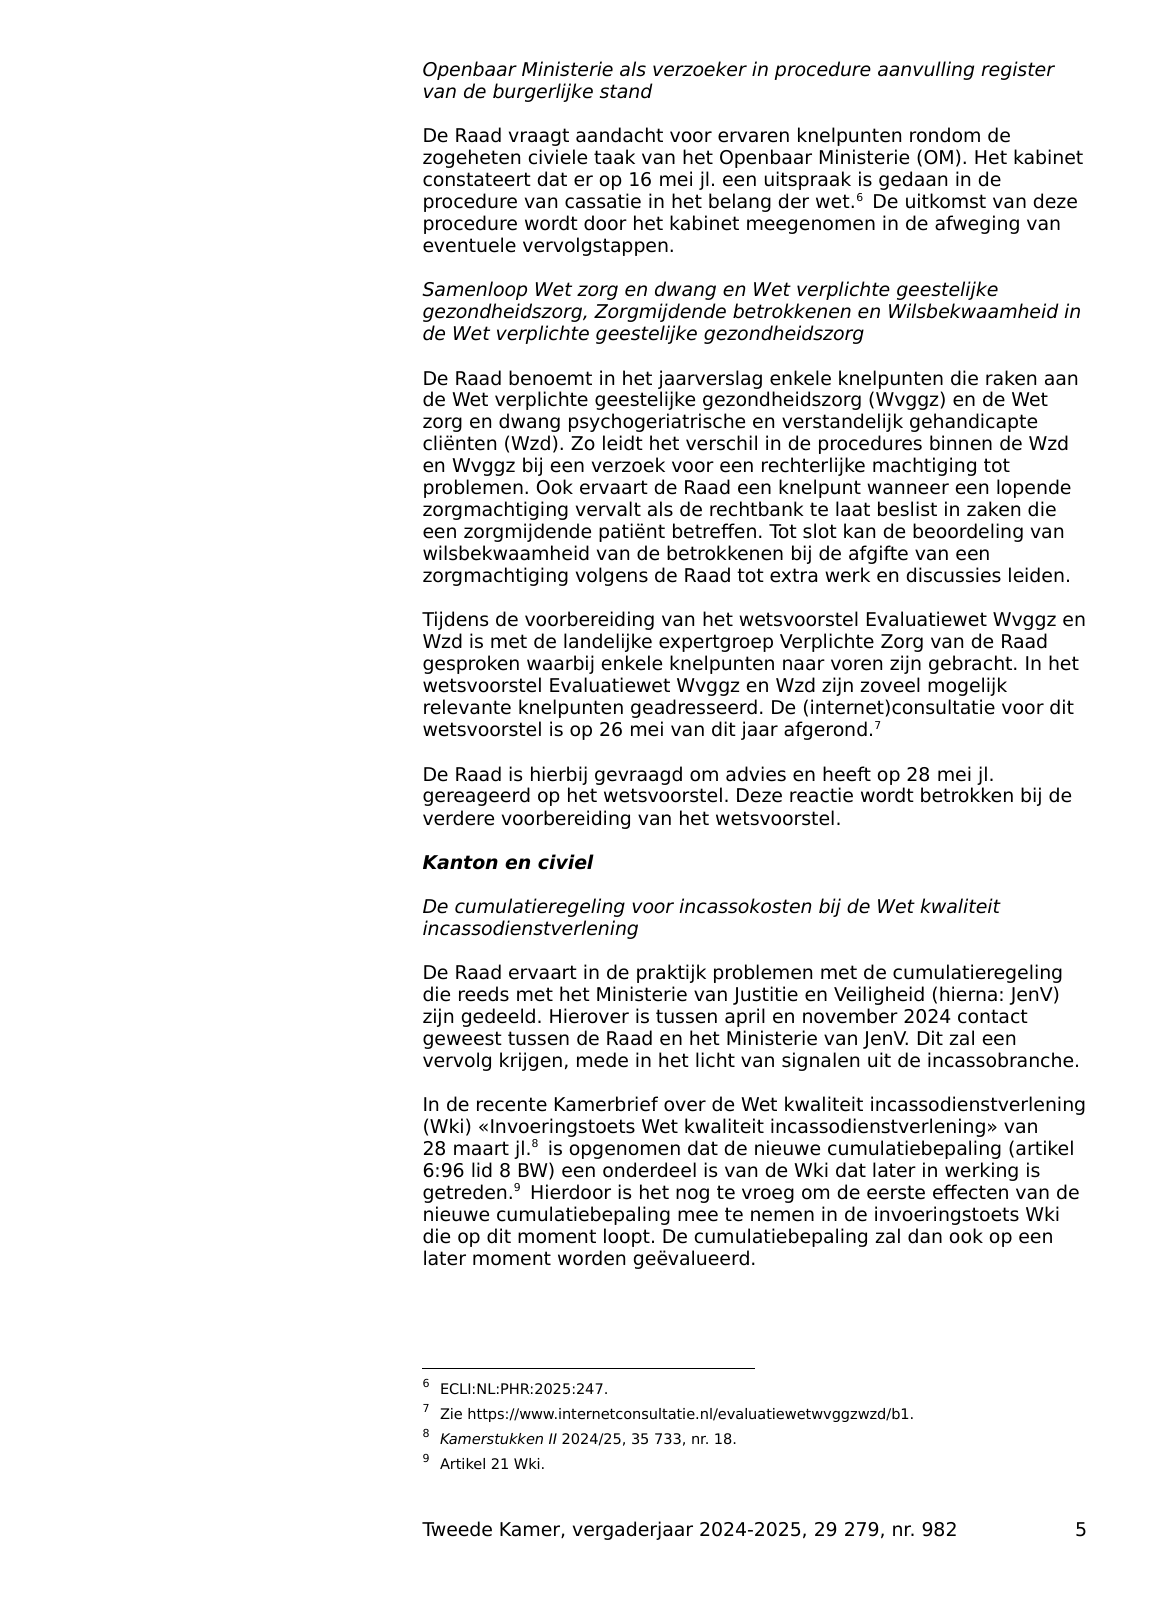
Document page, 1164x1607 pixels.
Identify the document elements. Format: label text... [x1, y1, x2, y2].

text De Raad is hierbij gevraagd om advies en heeft op 28 mei jl. gereageerd op het wetsvoorstel. Deze reactie wordt betrokken bij de verdere voorbereiding van het wetsvoorstel. [422, 763, 1087, 829]
text De Raad vraagt aandacht voor ervaren knelpunten rondom de zogeheten civiele taak van het Openbaar Ministerie (OM). Het kabinet constateert dat er op 16 mei jl. een uitspraak is gedaan in de procedure van cassatie in het belang der wet. De uitkomst van deze procedure wordt door het kabinet meegenomen in de afweging van eventuele vervolgstappen. [422, 125, 1087, 257]
text Artikel 21 Wki. [422, 1452, 1087, 1474]
text De Raad ervaart in de praktijk problemen met de cumulatieregeling die reeds met het Ministerie van Justitie en Veiligheid (hierna: JenV) zijn gedeeld. Hierover is tussen april en november 2024 contact geweest tussen de Raad en het Ministerie van JenV. Dit zal een vervolg krijgen, mede in het licht van signalen uit de incassobranche. [422, 962, 1087, 1072]
subtitle Samenloop Wet zorg en dwang en Wet verplichte geestelijke gezondheidszorg, Zorgmijdende betrokkenen en Wilsbekwaamheid in de Wet verplichte geestelijke gezondheidszorg [422, 279, 1087, 345]
text Kamerstukken II 2024/25, 35 733, nr. 18. [422, 1427, 1087, 1449]
subtitle Openbaar Ministerie als verzoeker in procedure aanvulling register van de burgerlijke stand [422, 59, 1087, 103]
text Zie https://www.internetconsultatie.nl/evaluatiewetwvggzwzd/b1. [422, 1402, 1087, 1424]
text In de recente Kamerbrief over de Wet kwaliteit incassodienstverlening (Wki) «Invoeringstoets Wet kwaliteit incassodienstverlening» van 28 maart jl. is opgenomen dat de nieuwe cumulatiebepaling (artikel 6:96 lid 8 BW) een onderdeel is van de Wki dat later in werking is getreden. Hierdoor is het nog te vroeg om de eerste effecten van de nieuwe cumulatiebepaling mee te nemen in de invoeringstoets Wki die op dit moment loopt. De cumulatiebepaling zal dan ook op een later moment worden geëvalueerd. [422, 1094, 1087, 1270]
subtitle De cumulatieregeling voor incassokosten bij de Wet kwaliteit incassodienstverlening [422, 896, 1087, 940]
text De Raad benoemt in het jaarverslag enkele knelpunten die raken aan de Wet verplichte geestelijke gezondheidszorg (Wvggz) en de Wet zorg en dwang psychogeriatrische en verstandelijk gehandicapte cliënten (Wzd). Zo leidt het verschil in de procedures binnen de Wzd en Wvggz bij een verzoek voor een rechterlijke machtiging tot problemen. Ook ervaart de Raad een knelpunt wanneer een lopende zorgmachtiging vervalt als de rechtbank te laat beslist in zaken die een zorgmijdende patiënt betreffen. Tot slot kan de beoordeling van wilsbekwaamheid van de betrokkenen bij de afgifte van een zorgmachtiging volgens de Raad tot extra werk en discussies leiden. [422, 367, 1087, 587]
subtitle Kanton en civiel [422, 852, 1087, 873]
text ECLI:NL:PHR:2025:247. [422, 1377, 1087, 1399]
text Tijdens de voorbereiding van het wetsvoorstel Evaluatiewet Wvggz en Wzd is met de landelijke expertgroep Verplichte Zorg van de Raad gesproken waarbij enkele knelpunten naar voren zijn gebracht. In het wetsvoorstel Evaluatiewet Wvggz en Wzd zijn zoveel mogelijk relevante knelpunten geadresseerd. De (internet)consultatie voor dit wetsvoorstel is op 26 mei van dit jaar afgerond. [422, 609, 1087, 741]
